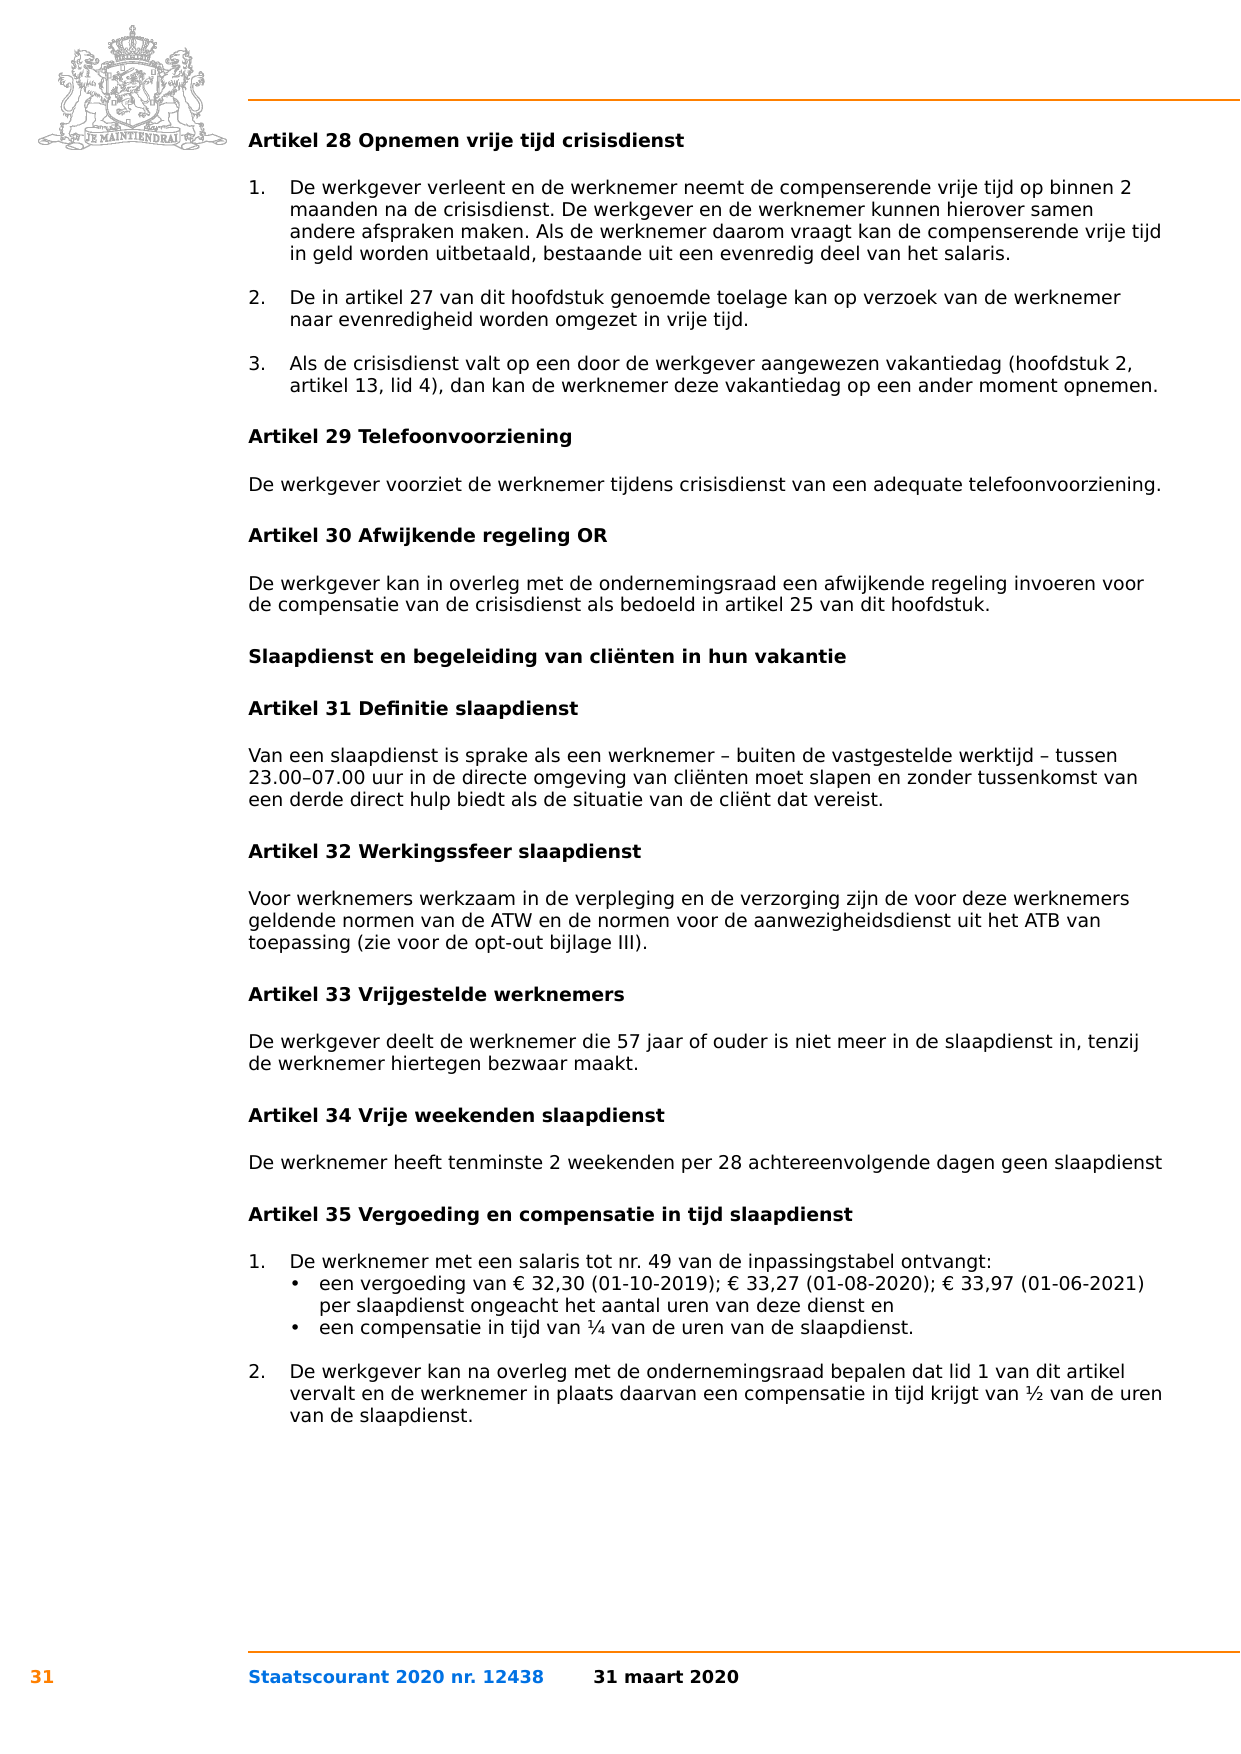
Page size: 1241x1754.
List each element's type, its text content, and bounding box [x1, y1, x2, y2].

subtitle Artikel 35 Vergoeding en compensatie in tijd slaapdienst [248, 1204, 1163, 1226]
text 3. Als de crisisdienst valt op een door de werkgever aangewezen vakantiedag (hoofdstuk 2, artikel 13, lid 4), dan kan de werknemer deze vakantiedag op een ander moment opnemen. [248, 352, 1163, 396]
text • een compensatie in tijd van ¼ van de uren van de slaapdienst. [289, 1317, 1163, 1339]
subtitle Artikel 33 Vrijgestelde werknemers [248, 984, 1163, 1006]
subtitle Slaapdienst en begeleiding van cliënten in hun vakantie [248, 646, 1163, 668]
text • een vergoeding van € 32,30 (01-10-2019); € 33,27 (01-08-2020); € 33,97 (01-06-2021) per slaapdienst ongeacht het aantal uren van deze dienst en [289, 1273, 1163, 1317]
subtitle Artikel 29 Telefoonvoorziening [248, 426, 1163, 448]
text Van een slaapdienst is sprake als een werknemer – buiten de vastgestelde werktijd – tussen 23.00–07.00 uur in de directe omgeving van cliënten moet slapen en zonder tussenkomst van een derde direct hulp biedt als de situatie van de cliënt dat vereist. [248, 745, 1163, 811]
subtitle Artikel 28 Opnemen vrije tijd crisisdienst [248, 130, 1163, 152]
subtitle Artikel 34 Vrije weekenden slaapdienst [248, 1105, 1163, 1127]
picture [38, 25, 227, 150]
text De werknemer heeft tenminste 2 weekenden per 28 achtereenvolgende dagen geen slaapdienst [248, 1152, 1163, 1174]
text Voor werknemers werkzaam in de verpleging en de verzorging zijn de voor deze werknemers geldende normen van de ATW en de normen voor de aanwezigheidsdienst uit het ATB van toepassing (zie voor de opt-out bijlage III). [248, 888, 1163, 954]
text De werkgever deelt de werknemer die 57 jaar of ouder is niet meer in de slaapdienst in, tenzij de werknemer hiertegen bezwaar maakt. [248, 1031, 1163, 1075]
text 1. De werkgever verleent en de werknemer neemt de compenserende vrije tijd op binnen 2 maanden na de crisisdienst. De werkgever en de werknemer kunnen hierover samen andere afspraken maken. Als de werknemer daarom vraagt kan de compenserende vrije tijd in geld worden uitbetaald, bestaande uit een evenredig deel van het salaris. [248, 177, 1163, 265]
text 2. De in artikel 27 van dit hoofdstuk genoemde toelage kan op verzoek van de werknemer naar evenredigheid worden omgezet in vrije tijd. [248, 287, 1163, 331]
subtitle Artikel 30 Afwijkende regeling OR [248, 525, 1163, 547]
text 2. De werkgever kan na overleg met de ondernemingsraad bepalen dat lid 1 van dit artikel vervalt en de werknemer in plaats daarvan een compensatie in tijd krijgt van ½ van de uren van de slaapdienst. [248, 1361, 1163, 1427]
text De werkgever kan in overleg met de ondernemingsraad een afwijkende regeling invoeren voor de compensatie van de crisisdienst als bedoeld in artikel 25 van dit hoofdstuk. [248, 572, 1163, 616]
subtitle Artikel 32 Werkingssfeer slaapdienst [248, 841, 1163, 863]
text De werkgever voorziet de werknemer tijdens crisisdienst van een adequate telefoonvoorziening. [248, 473, 1163, 495]
subtitle Artikel 31 Definitie slaapdienst [248, 698, 1163, 720]
text 1. De werknemer met een salaris tot nr. 49 van de inpassingstabel ontvangt: [248, 1251, 1163, 1273]
